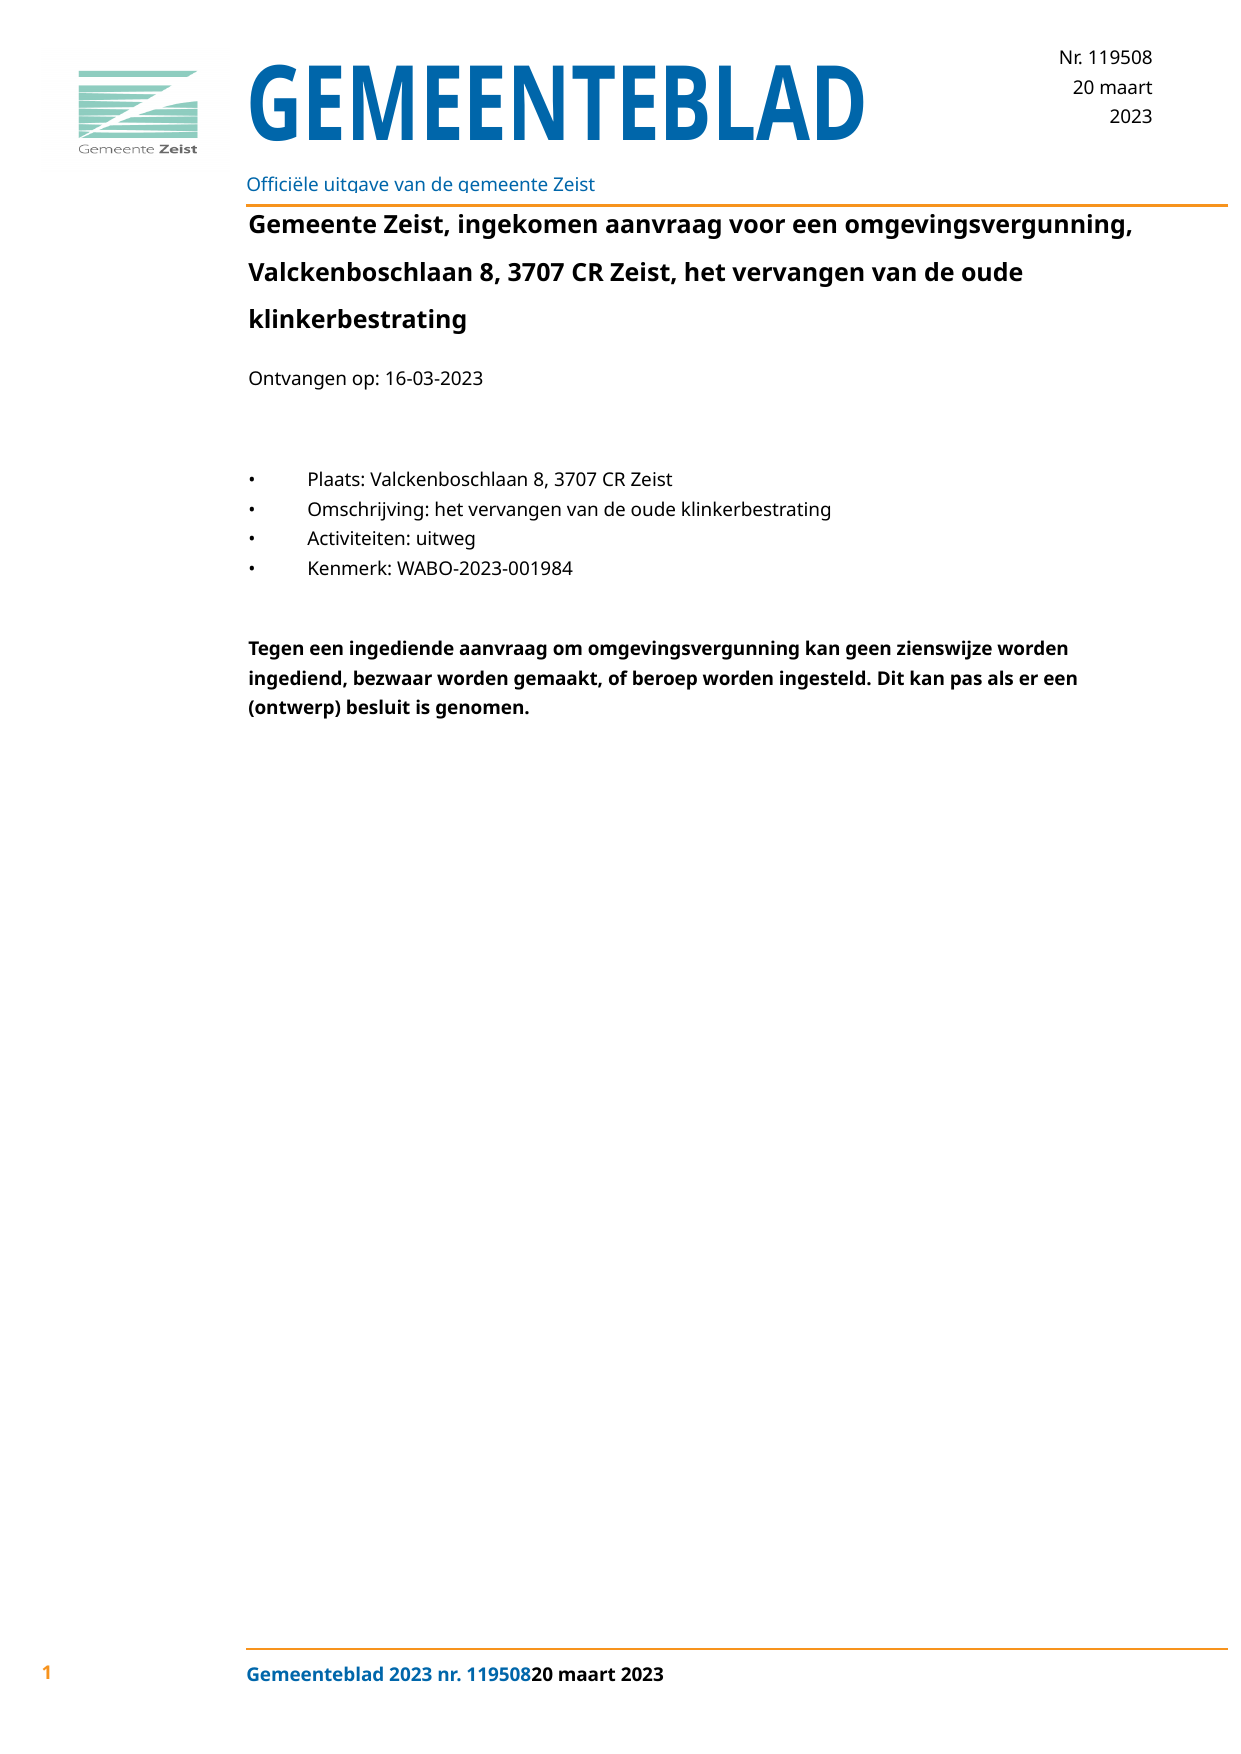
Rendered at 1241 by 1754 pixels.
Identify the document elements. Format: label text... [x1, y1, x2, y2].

list Plaats: Valckenboschlaan 8, 3707 CR Zeist [248, 466, 1152, 492]
list Activiteiten: uitweg [248, 526, 1152, 551]
text Tegen een ingediende aanvraag om omgevingsvergunning kan geen zienswijze worden ingediend, bezwaar worden gemaakt, of beroep worden ingesteld. Dit kan pas als er een (ontwerp) besluit is genomen. [248, 635, 1152, 720]
picture [41, 47, 231, 172]
list Kenmerk: WABO-2023-001984 [248, 555, 1152, 581]
text Gemeente Zeist, ingekomen aanvraag voor een omgevingsvergunning, Valckenboschlaan 8, 3707 CR Zeist, het vervangen van de oude klinkerbestrating [248, 207, 1152, 336]
text Ontvangen op: 16-03-2023 [248, 366, 1152, 391]
list Omschrijving: het vervangen van de oude klinkerbestrating [248, 496, 1152, 522]
